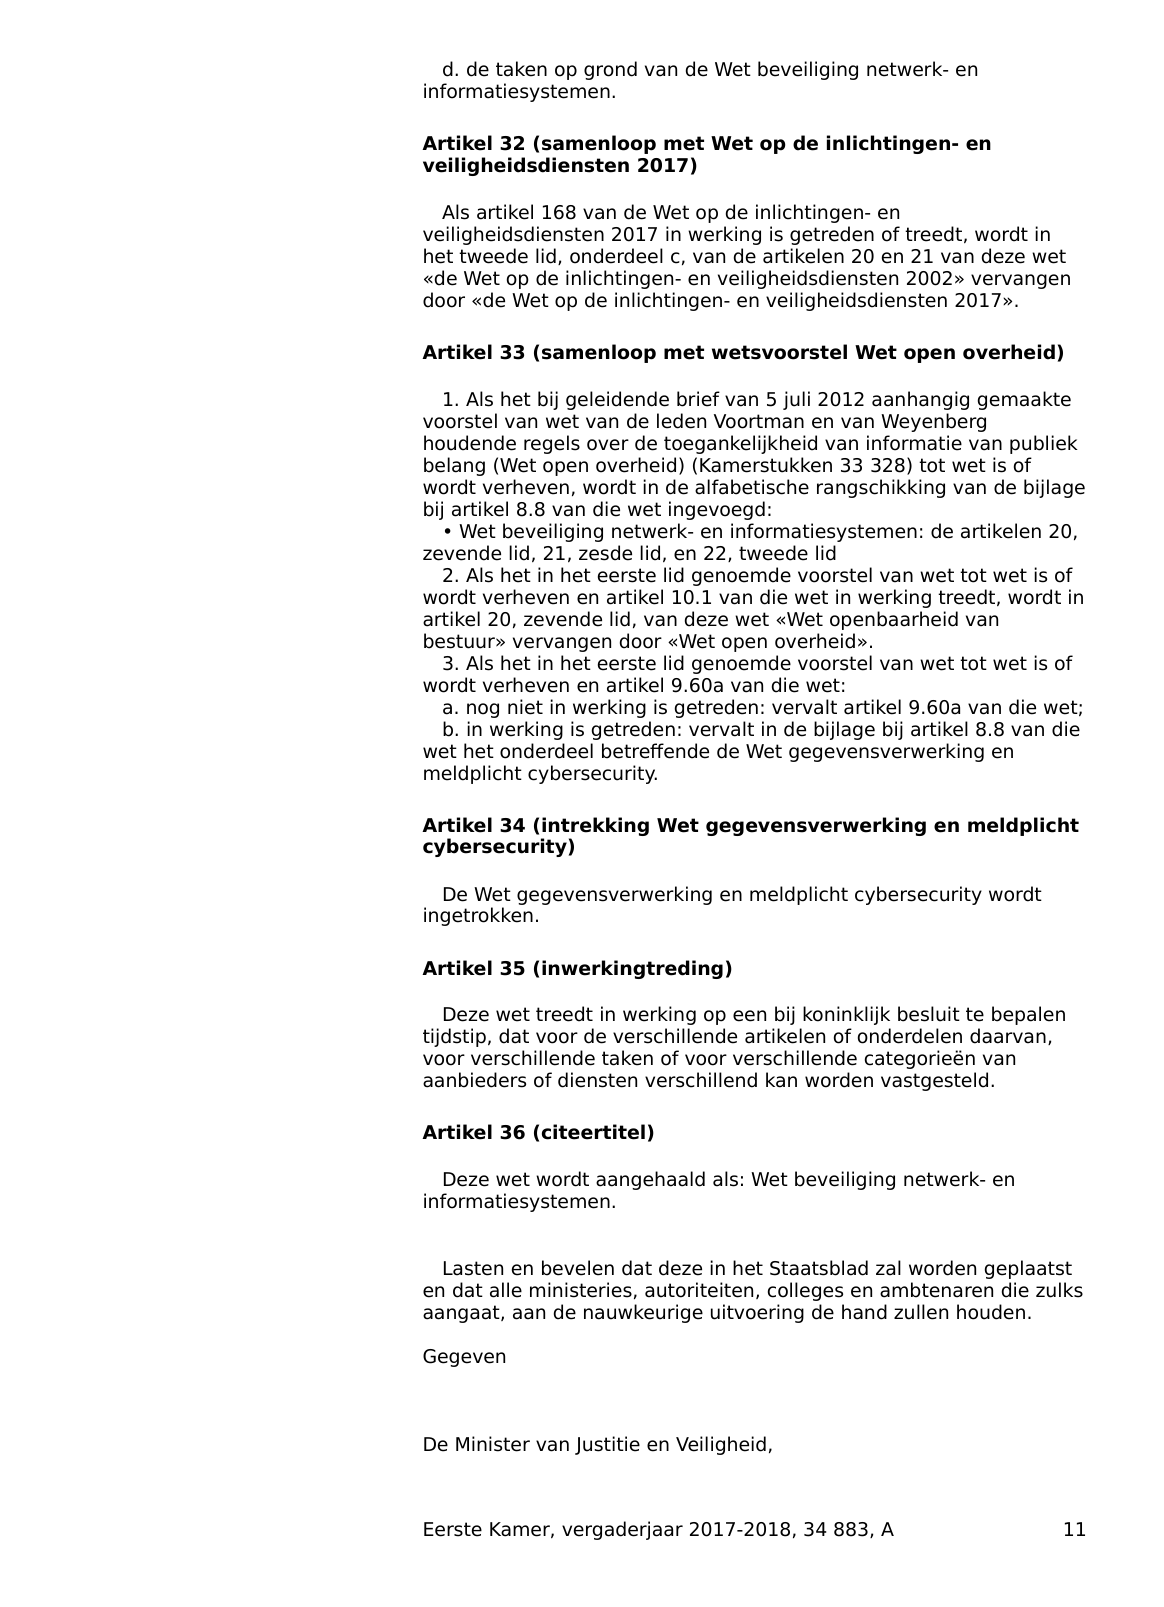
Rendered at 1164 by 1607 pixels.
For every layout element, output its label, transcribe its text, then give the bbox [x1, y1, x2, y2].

text 3. Als het in het eerste lid genoemde voorstel van wet tot wet is of wordt verheven en artikel 9.60a van die wet: [422, 653, 1087, 697]
text Gegeven [422, 1346, 1087, 1368]
text • Wet beveiliging netwerk- en informatiesystemen: de artikelen 20, zevende lid, 21, zesde lid, en 22, tweede lid [422, 521, 1087, 565]
subtitle Artikel 35 (inwerkingtreding) [422, 957, 1087, 979]
text Lasten en bevelen dat deze in het Staatsblad zal worden geplaatst en dat alle ministeries, autoriteiten, colleges en ambtenaren die zulks aangaat, aan de nauwkeurige uitvoering de hand zullen houden. [422, 1258, 1087, 1323]
text Deze wet wordt aangehaald als: Wet beveiliging netwerk- en informatiesystemen. [422, 1169, 1087, 1213]
text 1. Als het bij geleidende brief van 5 juli 2012 aanhangig gemaakte voorstel van wet van de leden Voortman en van Weyenberg houdende regels over de toegankelijkheid van informatie van publiek belang (Wet open overheid) (Kamerstukken 33 328) tot wet is of wordt verheven, wordt in de alfabetische rangschikking van de bijlage bij artikel 8.8 van die wet ingevoegd: [422, 389, 1087, 521]
text a. nog niet in werking is getreden: vervalt artikel 9.60a van die wet; [422, 697, 1087, 718]
text d. de taken op grond van de Wet beveiliging netwerk- en informatiesystemen. [422, 59, 1087, 103]
text De Minister van Justitie en Veiligheid, [422, 1434, 1087, 1456]
text De Wet gegevensverwerking en meldplicht cybersecurity wordt ingetrokken. [422, 883, 1087, 927]
text 2. Als het in het eerste lid genoemde voorstel van wet tot wet is of wordt verheven en artikel 10.1 van die wet in werking treedt, wordt in artikel 20, zevende lid, van deze wet «Wet openbaarheid van bestuur» vervangen door «Wet open overheid». [422, 565, 1087, 653]
subtitle Artikel 34 (intrekking Wet gegevensverwerking en meldplicht cybersecurity) [422, 814, 1087, 858]
text Als artikel 168 van de Wet op de inlichtingen- en veiligheidsdiensten 2017 in werking is getreden of treedt, wordt in het tweede lid, onderdeel c, van de artikelen 20 en 21 van deze wet «de Wet op de inlichtingen- en veiligheidsdiensten 2002» vervangen door «de Wet op de inlichtingen- en veiligheidsdiensten 2017». [422, 202, 1087, 312]
text Deze wet treedt in werking op een bij koninklijk besluit te bepalen tijdstip, dat voor de verschillende artikelen of onderdelen daarvan, voor verschillende taken of voor verschillende categorieën van aanbieders of diensten verschillend kan worden vastgesteld. [422, 1004, 1087, 1092]
subtitle Artikel 36 (citeertitel) [422, 1122, 1087, 1144]
subtitle Artikel 33 (samenloop met wetsvoorstel Wet open overheid) [422, 342, 1087, 364]
text b. in werking is getreden: vervalt in de bijlage bij artikel 8.8 van die wet het onderdeel betreffende de Wet gegevensverwerking en meldplicht cybersecurity. [422, 718, 1087, 784]
subtitle Artikel 32 (samenloop met Wet op de inlichtingen- en veiligheidsdiensten 2017) [422, 133, 1087, 177]
